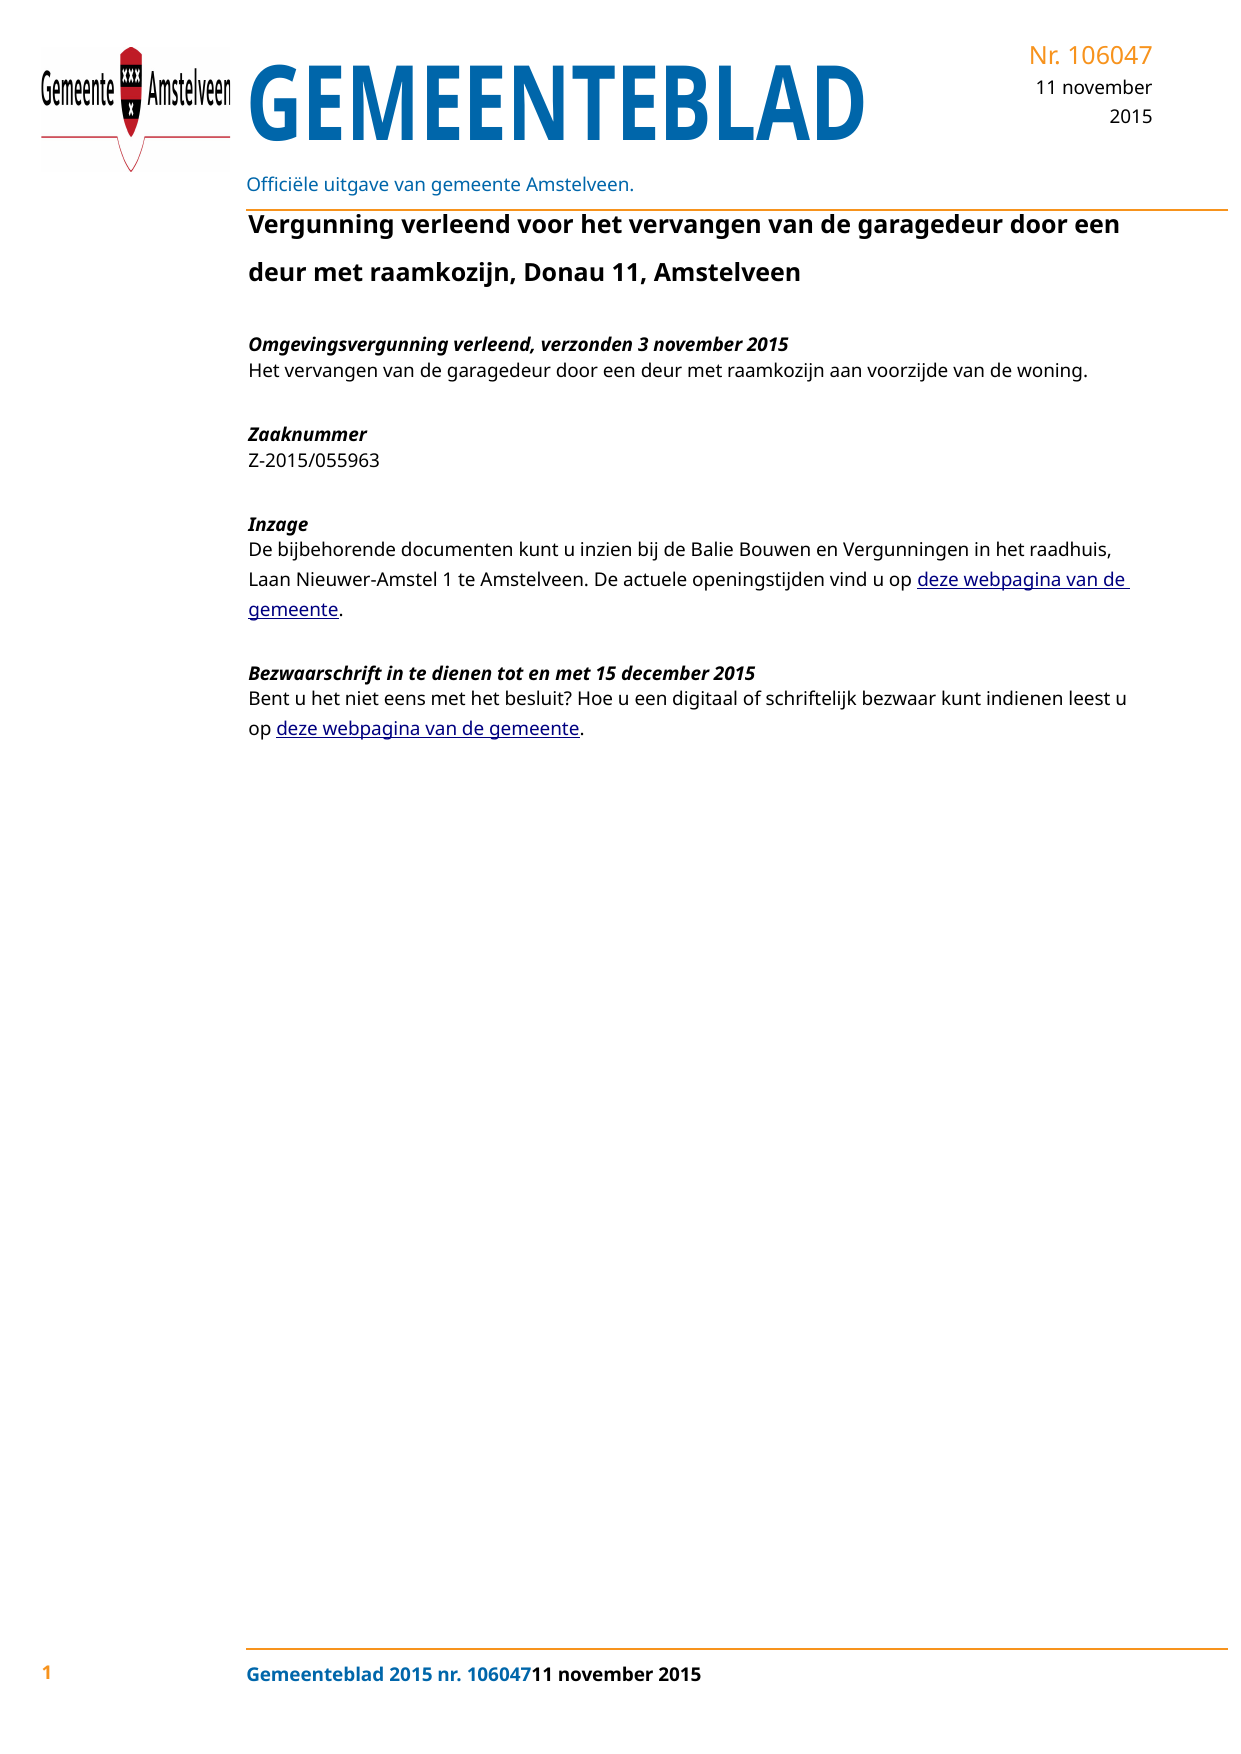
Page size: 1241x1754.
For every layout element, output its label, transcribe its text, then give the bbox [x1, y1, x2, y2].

text De bijbehorende documenten kunt u inzien bij de Balie Bouwen en Vergunningen in het raadhuis, Laan Nieuwer-Amstel 1 te Amstelveen. De actuele openingstijden vind u op deze webpagina van de gemeente. [248, 537, 1152, 621]
text Het vervangen van de garagedeur door een deur met raamkozijn aan voorzijde van de woning. [248, 357, 1152, 383]
text Z-2015/055963 [248, 447, 1152, 473]
text Inzage [248, 511, 1152, 537]
text Zaaknummer [248, 421, 1152, 447]
text Omgevingsvergunning verleend, verzonden 3 november 2015 [248, 331, 1152, 357]
text Bent u het niet eens met het besluit? Hoe u een digitaal of schriftelijk bezwaar kunt indienen leest u op deze webpagina van de gemeente. [248, 685, 1152, 741]
picture [41, 47, 231, 172]
text Vergunning verleend voor het vervangen van de garagedeur door een deur met raamkozijn, Donau 11, Amstelveen [248, 211, 1152, 288]
text Bezwaarschrift in te dienen tot en met 15 december 2015 [248, 660, 1152, 685]
